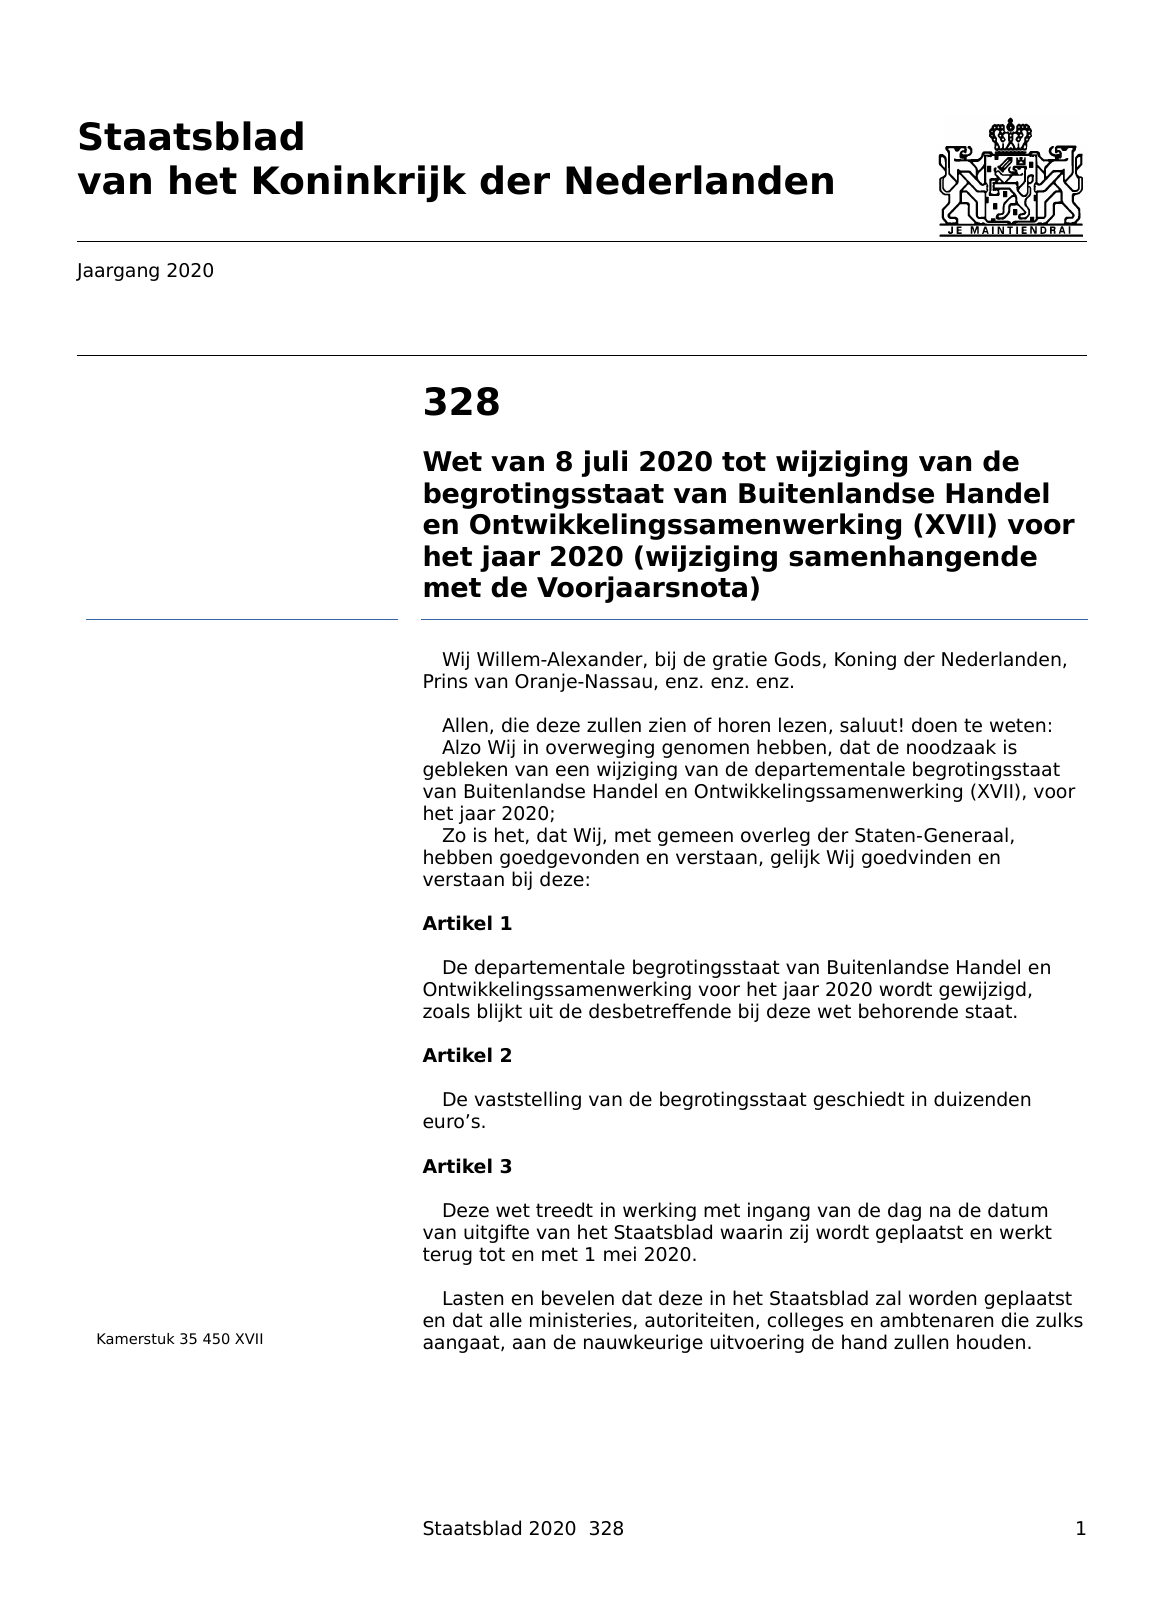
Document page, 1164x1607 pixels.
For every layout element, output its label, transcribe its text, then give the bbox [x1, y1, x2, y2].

text De departementale begrotingsstaat van Buitenlandse Handel en Ontwikkelingssamenwerking voor het jaar 2020 wordt gewijzigd, zoals blijkt uit de desbetreffende bij deze wet behorende staat. [422, 957, 1087, 1023]
text Wij Willem-Alexander, bij de gratie Gods, Koning der Nederlanden, Prins van Oranje-Nassau, enz. enz. enz. [422, 649, 1087, 693]
subtitle Artikel 3 [422, 1156, 1087, 1177]
text Deze wet treedt in werking met ingang van de dag na de datum van uitgifte van het Staatsblad waarin zij wordt geplaatst en werkt terug tot en met 1 mei 2020. [422, 1200, 1087, 1266]
text Alzo Wij in overweging genomen hebben, dat de noodzaak is gebleken van een wijziging van de departementale begrotingsstaat van Buitenlandse Handel en Ontwikkelingssamenwerking (XVII), voor het jaar 2020; [422, 737, 1087, 825]
picture [936, 115, 1087, 240]
text De vaststelling van de begrotingsstaat geschiedt in duizenden euro’s. [422, 1089, 1087, 1133]
subtitle Artikel 1 [422, 913, 1087, 935]
text Allen, die deze zullen zien of horen lezen, saluut! doen te weten: [422, 715, 1087, 737]
text Kamerstuk 35 450 XVII [77, 1331, 396, 1348]
table_header Staatsblad van het Koninkrijk der Nederlanden [77, 100, 886, 241]
subtitle Artikel 2 [422, 1045, 1087, 1067]
table_cell Jaargang 2020 [77, 242, 1087, 355]
text Zo is het, dat Wij, met gemeen overleg der Staten-Generaal, hebben goedgevonden en verstaan, gelijk Wij goedvinden en verstaan bij deze: [422, 825, 1087, 891]
table_header [886, 100, 1087, 241]
text Lasten en bevelen dat deze in het Staatsblad zal worden geplaatst en dat alle ministeries, autoriteiten, colleges en ambtenaren die zulks aangaat, aan de nauwkeurige uitvoering de hand zullen houden. [422, 1288, 1087, 1354]
text Wet van 8 juli 2020 tot wijziging van de begrotingsstaat van Buitenlandse Handel en Ontwikkelingssamenwerking (XVII) voor het jaar 2020 (wijziging samenhangende met de Voorjaarsnota) [422, 447, 1087, 604]
subtitle 328 [422, 381, 1087, 424]
